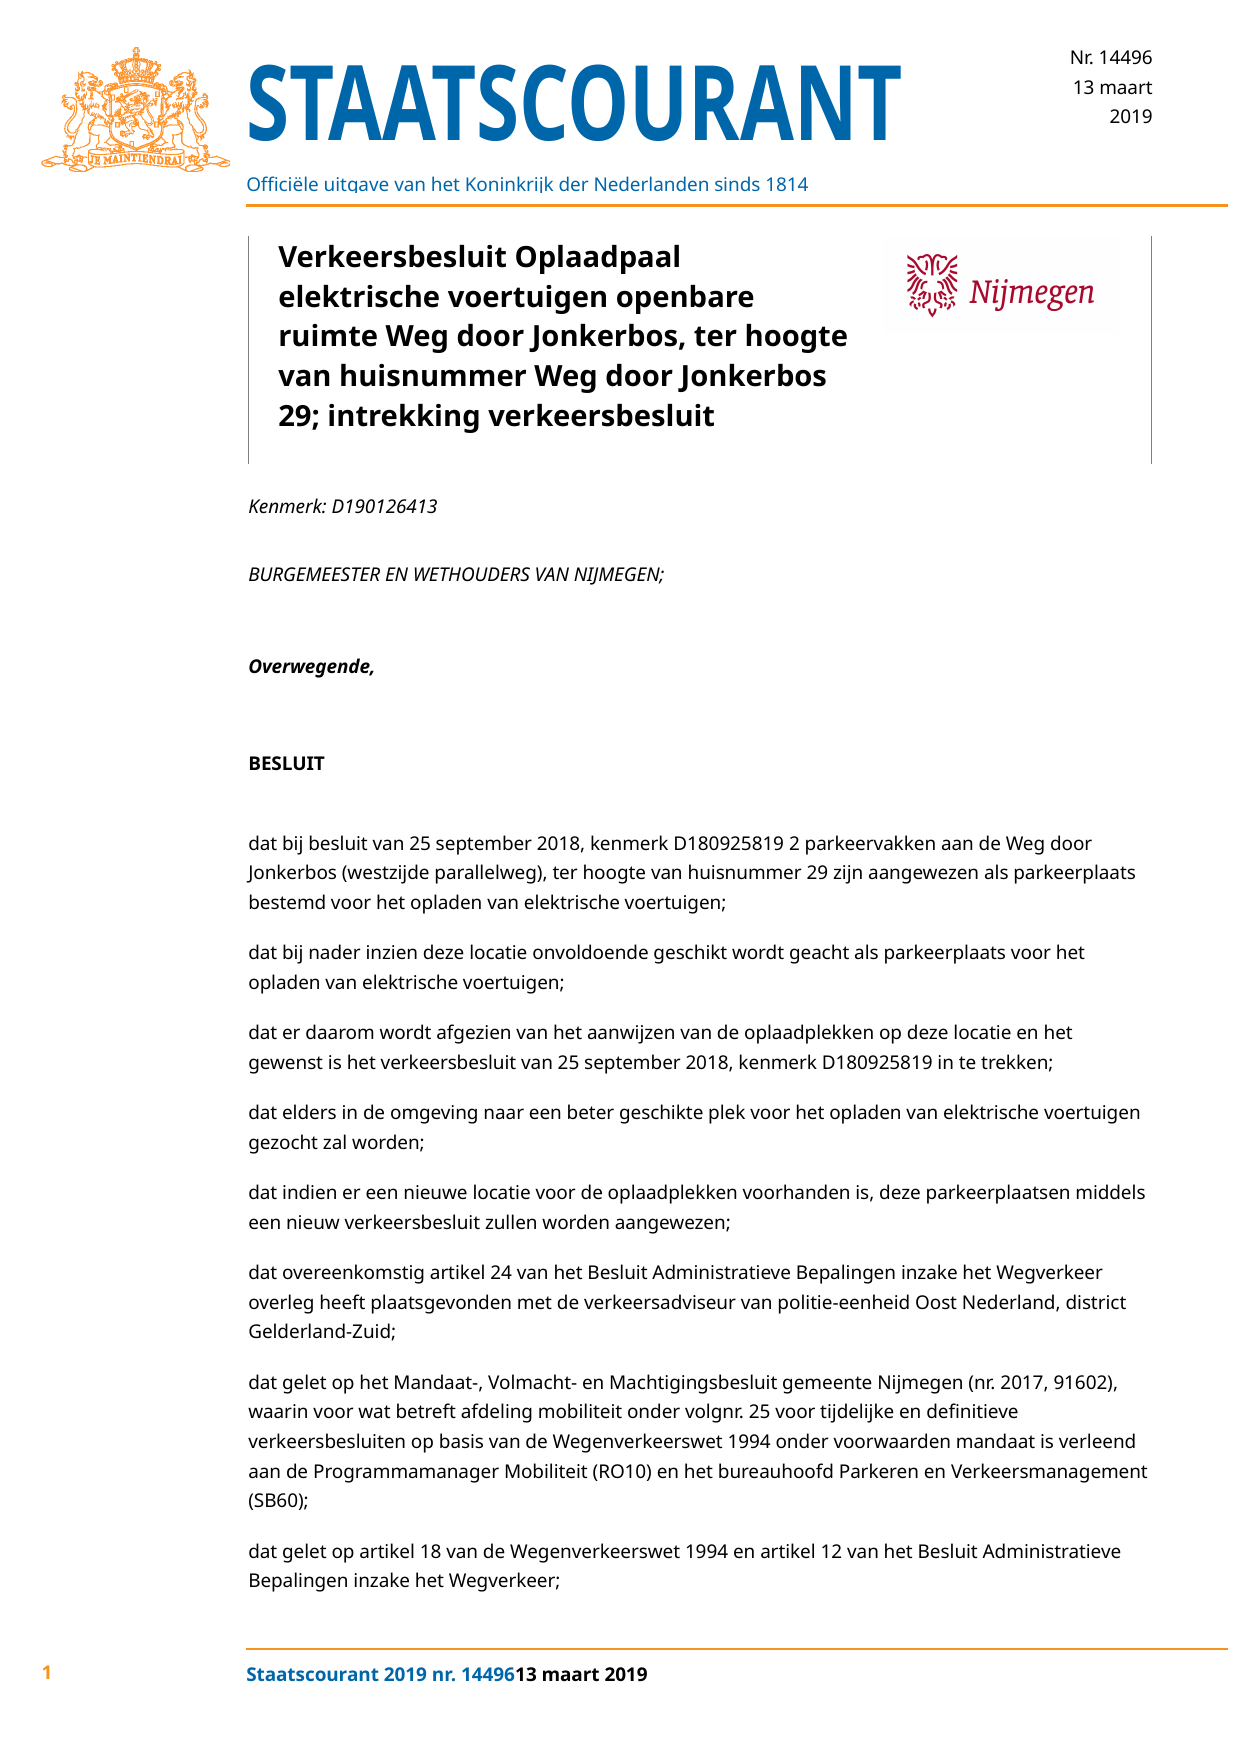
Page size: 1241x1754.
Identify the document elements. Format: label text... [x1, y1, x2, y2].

text dat gelet op het Mandaat-, Volmacht- en Machtigingsbesluit gemeente Nijmegen (nr. 2017, 91602), waarin voor wat betreft afdeling mobiliteit onder volgnr. 25 voor tijdelijke en definitieve verkeersbesluiten op basis van de Wegenverkeerswet 1994 onder voorwaarden mandaat is verleend aan de Programmamanager Mobiliteit (RO10) en het bureauhoofd Parkeren en Verkeersmanagement (SB60); [248, 1369, 1152, 1513]
text BESLUIT [248, 750, 1152, 776]
table_header [850, 236, 1151, 464]
text dat elders in de omgeving naar een beter geschikte plek voor het opladen van elektrische voertuigen gezocht zal worden; [248, 1099, 1152, 1155]
picture [41, 47, 231, 172]
text dat indien er een nieuwe locatie voor de oplaadplekken voorhanden is, deze parkeerplaatsen middels een nieuw verkeersbesluit zullen worden aangewezen; [248, 1179, 1152, 1235]
text Overwegende, [248, 653, 1152, 679]
text dat gelet op artikel 18 van de Wegenverkeerswet 1994 en artikel 12 van het Besluit Administratieve Bepalingen inzake het Wegverkeer; [248, 1538, 1152, 1593]
table_header Verkeersbesluit Oplaadpaal elektrische voertuigen openbare ruimte Weg door Jonkerbos, ter hoogte van huisnummer Weg door Jonkerbos 29; intrekking verkeersbesluit [249, 236, 850, 464]
text BURGEMEESTER EN WETHOUDERS VAN NIJMEGEN; [248, 561, 1152, 587]
text dat bij nader inzien deze locatie onvoldoende geschikt wordt geacht als parkeerplaats voor het opladen van elektrische voertuigen; [248, 939, 1152, 995]
text dat bij besluit van 25 september 2018, kenmerk D180925819 2 parkeervakken aan de Weg door Jonkerbos (westzijde parallelweg), ter hoogte van huisnummer 29 zijn aangewezen als parkeerplaats bestemd voor het opladen van elektrische voertuigen; [248, 830, 1152, 915]
picture [882, 236, 1119, 334]
text dat er daarom wordt afgezien van het aanwijzen van de oplaadplekken op deze locatie en het gewenst is het verkeersbesluit van 25 september 2018, kenmerk D180925819 in te trekken; [248, 1019, 1152, 1075]
text dat overeenkomstig artikel 24 van het Besluit Administratieve Bepalingen inzake het Wegverkeer overleg heeft plaatsgevonden met de verkeersadviseur van politie-eenheid Oost Nederland, district Gelderland-Zuid; [248, 1259, 1152, 1344]
text Kenmerk: D190126413 [248, 493, 1152, 519]
